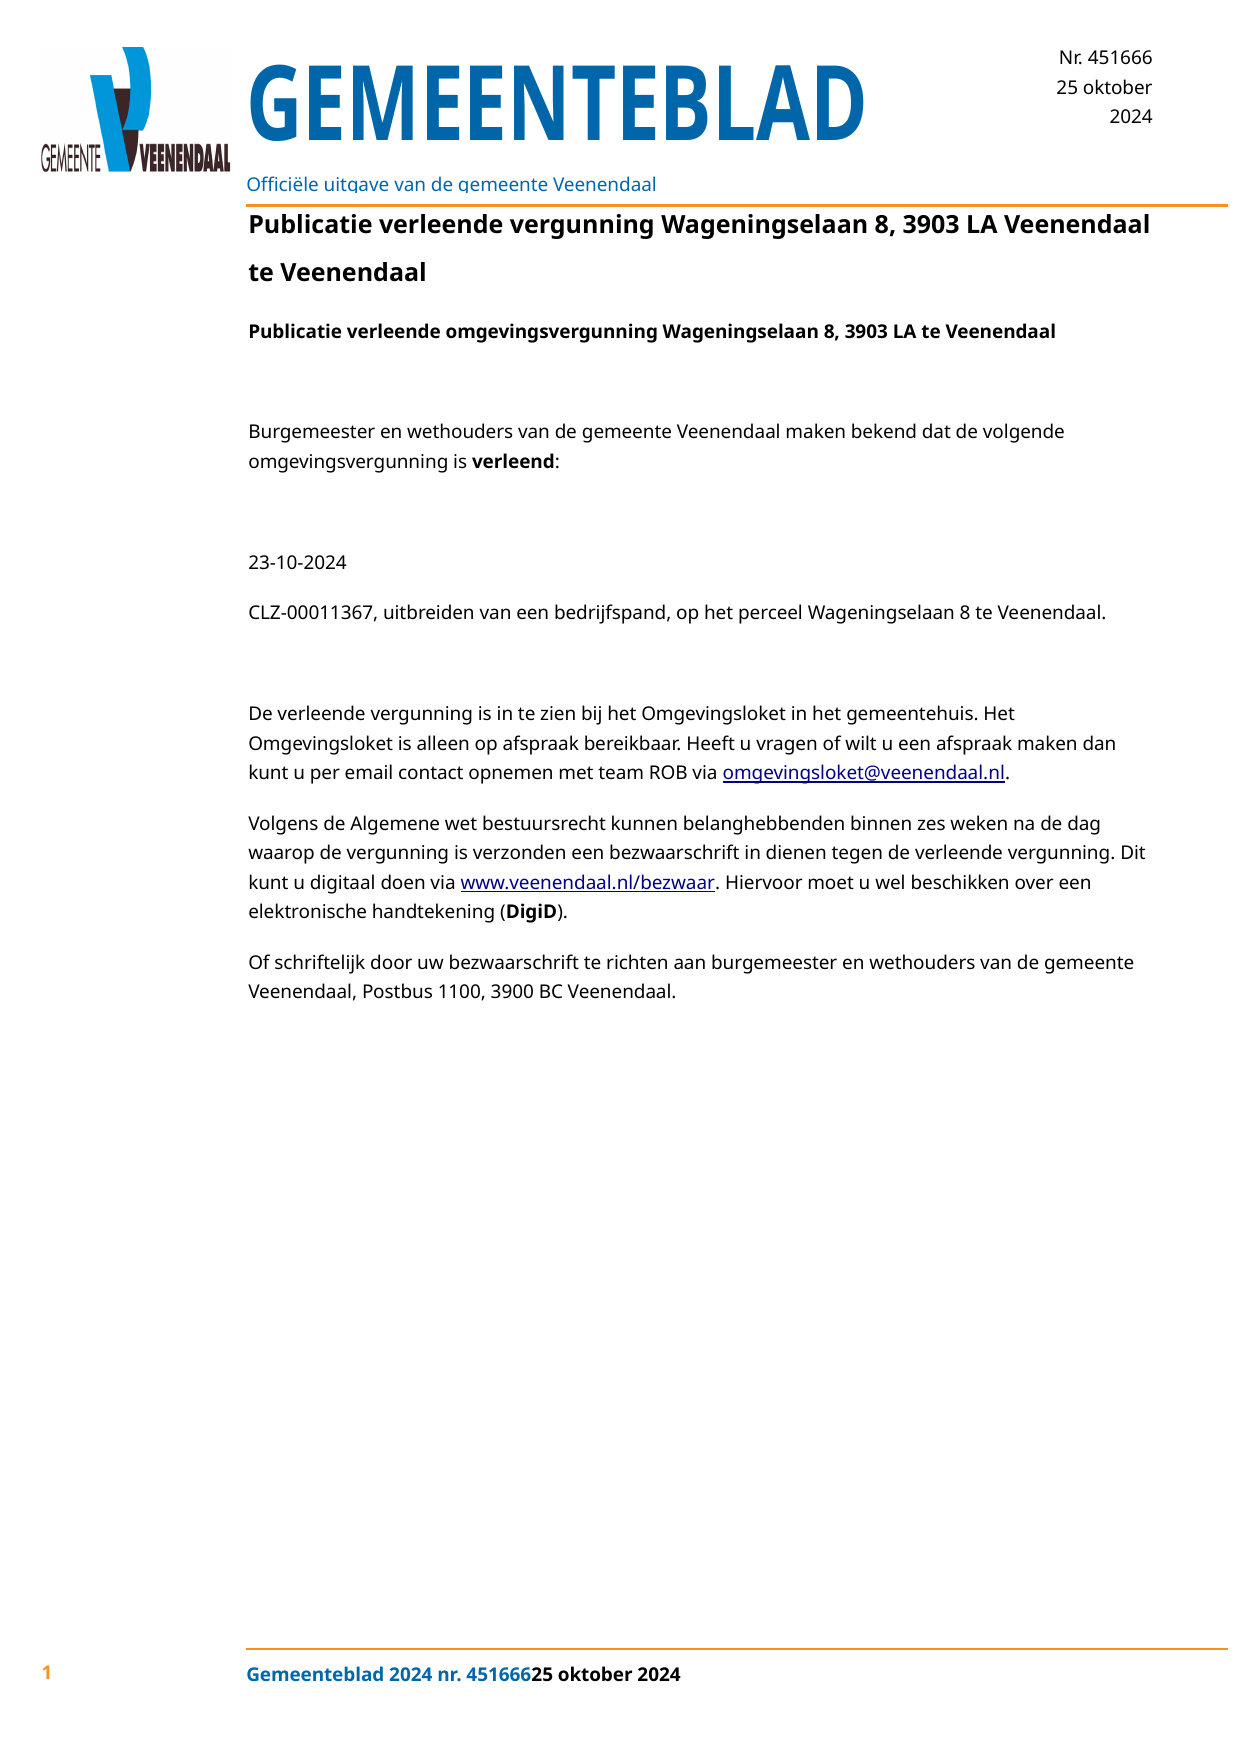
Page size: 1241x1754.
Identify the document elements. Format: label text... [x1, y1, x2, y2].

picture [123, 47, 231, 172]
text De verleende vergunning is in te zien bij het Omgevingsloket in het gemeentehuis. Het Omgevingsloket is alleen op afspraak bereikbaar. Heeft u vragen of wilt u een afspraak maken dan kunt u per email contact opnemen met team ROB via omgevingsloket@veenendaal.nl. [248, 700, 1152, 785]
text Publicatie verleende omgevingsvergunning Wageningselaan 8, 3903 LA te Veenendaal [248, 318, 1152, 344]
picture [41, 47, 130, 172]
text Publicatie verleende vergunning Wageningselaan 8, 3903 LA Veenendaal te Veenendaal [248, 207, 1152, 288]
text 23-10-2024 [248, 549, 1152, 575]
text Of schriftelijk door uw bezwaarschrift te richten aan burgemeester en wethouders van de gemeente Veenendaal, Postbus 1100, 3900 BC Veenendaal. [248, 949, 1152, 1004]
text Volgens de Algemene wet bestuursrecht kunnen belanghebbenden binnen zes weken na de dag waarop de vergunning is verzonden een bezwaarschrift in dienen tegen de verleende vergunning. Dit kunt u digitaal doen via www.veenendaal.nl/bezwaar. Hiervoor moet u wel beschikken over een elektronische handtekening (DigiD). [248, 810, 1152, 924]
text CLZ-00011367, uitbreiden van een bedrijfspand, op het perceel Wageningselaan 8 te Veenendaal. [248, 599, 1152, 625]
text Burgemeester en wethouders van de gemeente Veenendaal maken bekend dat de volgende omgevingsvergunning is verleend: [248, 419, 1152, 474]
